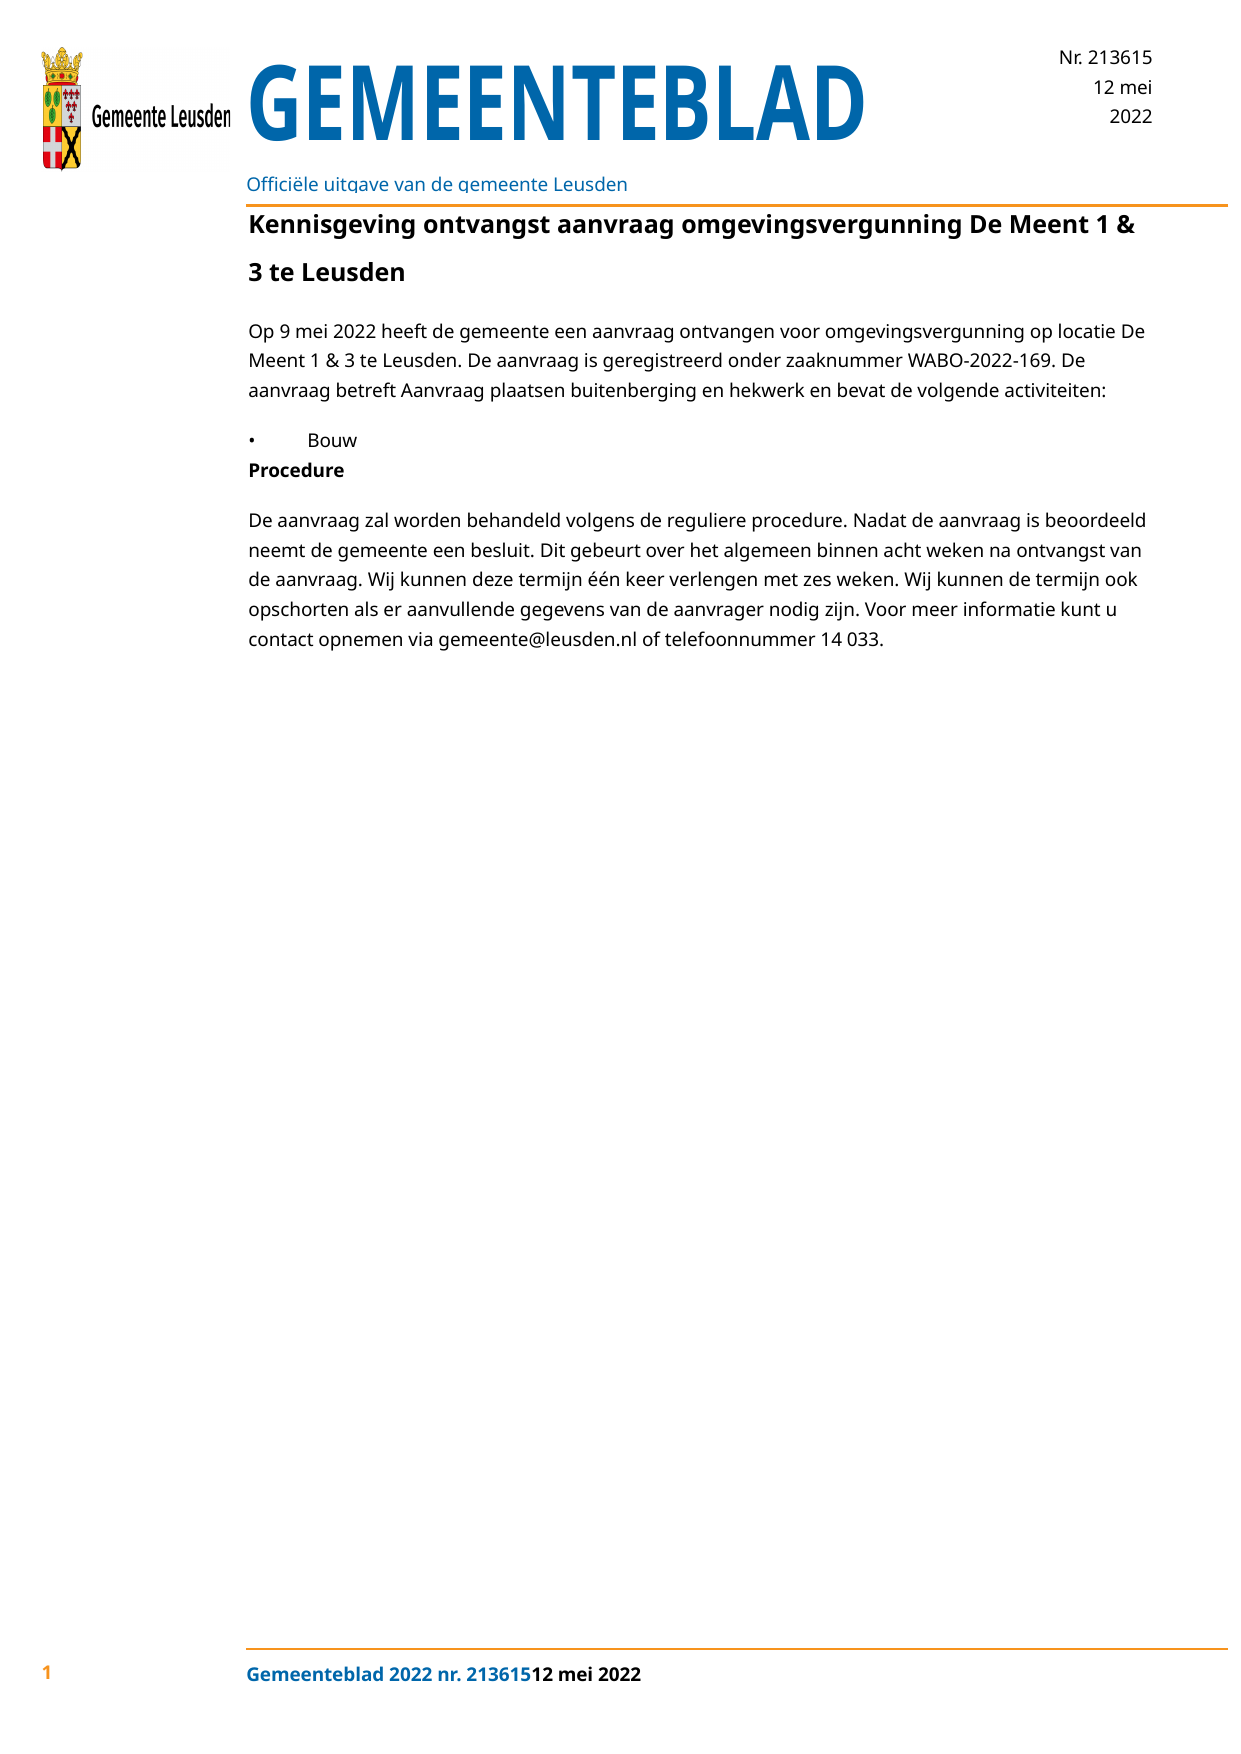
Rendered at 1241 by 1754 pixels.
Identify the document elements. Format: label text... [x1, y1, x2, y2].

text Kennisgeving ontvangst aanvraag omgevingsvergunning De Meent 1 & 3 te Leusden [248, 207, 1152, 288]
text De aanvraag zal worden behandeld volgens de reguliere procedure. Nadat de aanvraag is beoordeeld neemt de gemeente een besluit. Dit gebeurt over het algemeen binnen acht weken na ontvangst van de aanvraag. Wij kunnen deze termijn één keer verlengen met zes weken. Wij kunnen de termijn ook opschorten als er aanvullende gegevens van de aanvrager nodig zijn. Voor meer informatie kunt u contact opnemen via gemeente@leusden.nl of telefoonnummer 14 033. [248, 507, 1152, 652]
picture [41, 47, 231, 172]
text Op 9 mei 2022 heeft de gemeente een aanvraag ontvangen voor omgevingsvergunning op locatie De Meent 1 & 3 te Leusden. De aanvraag is geregistreerd onder zaaknummer WABO-2022-169. De aanvraag betreft Aanvraag plaatsen buitenberging en hekwerk en bevat de volgende activiteiten: [248, 318, 1152, 403]
text Procedure [248, 457, 1152, 483]
list Bouw [248, 427, 1152, 453]
